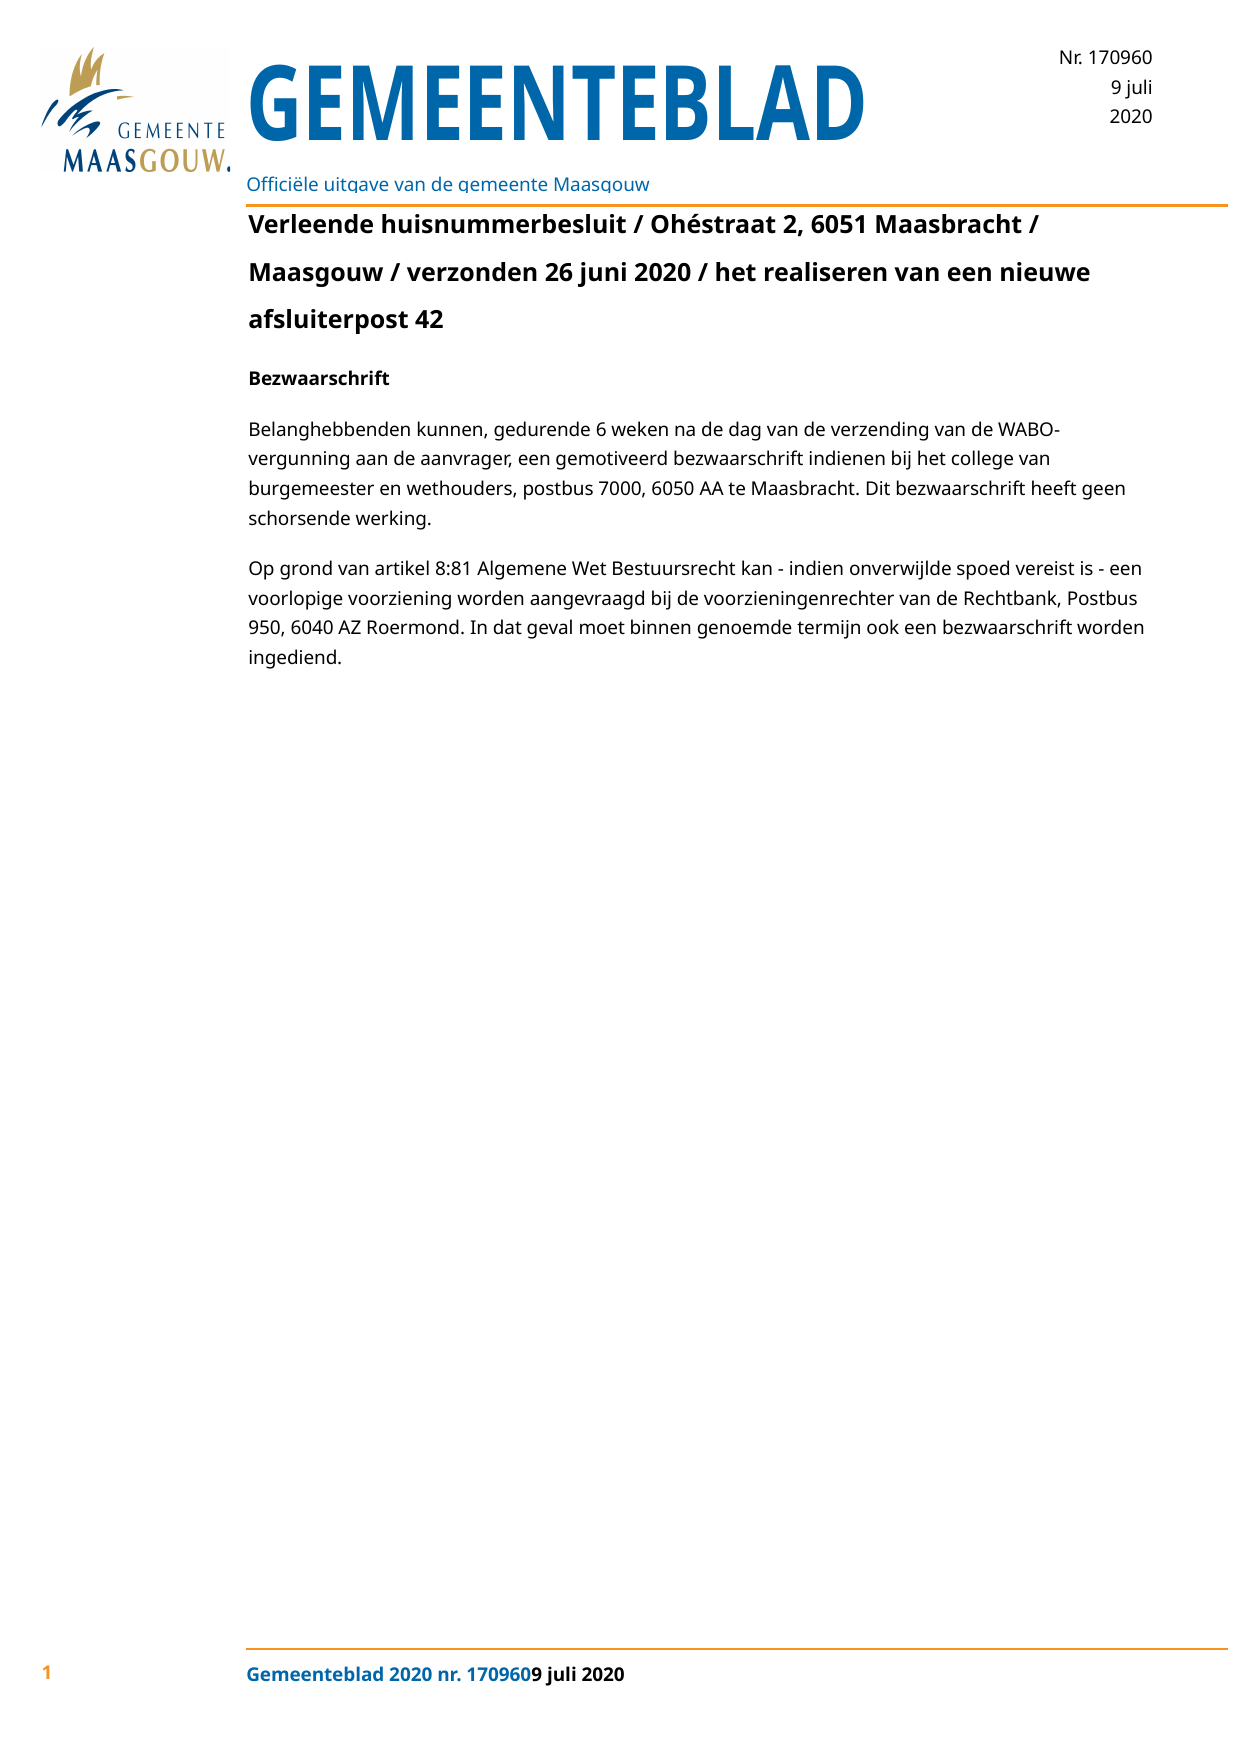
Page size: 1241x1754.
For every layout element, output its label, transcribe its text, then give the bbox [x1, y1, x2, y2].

text Belanghebbenden kunnen, gedurende 6 weken na de dag van de verzending van de WABO-vergunning aan de aanvrager, een gemotiveerd bezwaarschrift indienen bij het college van burgemeester en wethouders, postbus 7000, 6050 AA te Maasbracht. Dit bezwaarschrift heeft geen schorsende werking. [248, 416, 1152, 530]
text Verleende huisnummerbesluit / Ohéstraat 2, 6051 Maasbracht / Maasgouw / verzonden 26 juni 2020 / het realiseren van een nieuwe afsluiterpost 42 [248, 207, 1152, 336]
picture [41, 47, 231, 172]
text Op grond van artikel 8:81 Algemene Wet Bestuursrecht kan - indien onverwijlde spoed vereist is - een voorlopige voorziening worden aangevraagd bij de voorzieningenrechter van de Rechtbank, Postbus 950, 6040 AZ Roermond. In dat geval moet binnen genoemde termijn ook een bezwaarschrift worden ingediend. [248, 555, 1152, 669]
text Bezwaarschrift [248, 366, 1152, 391]
